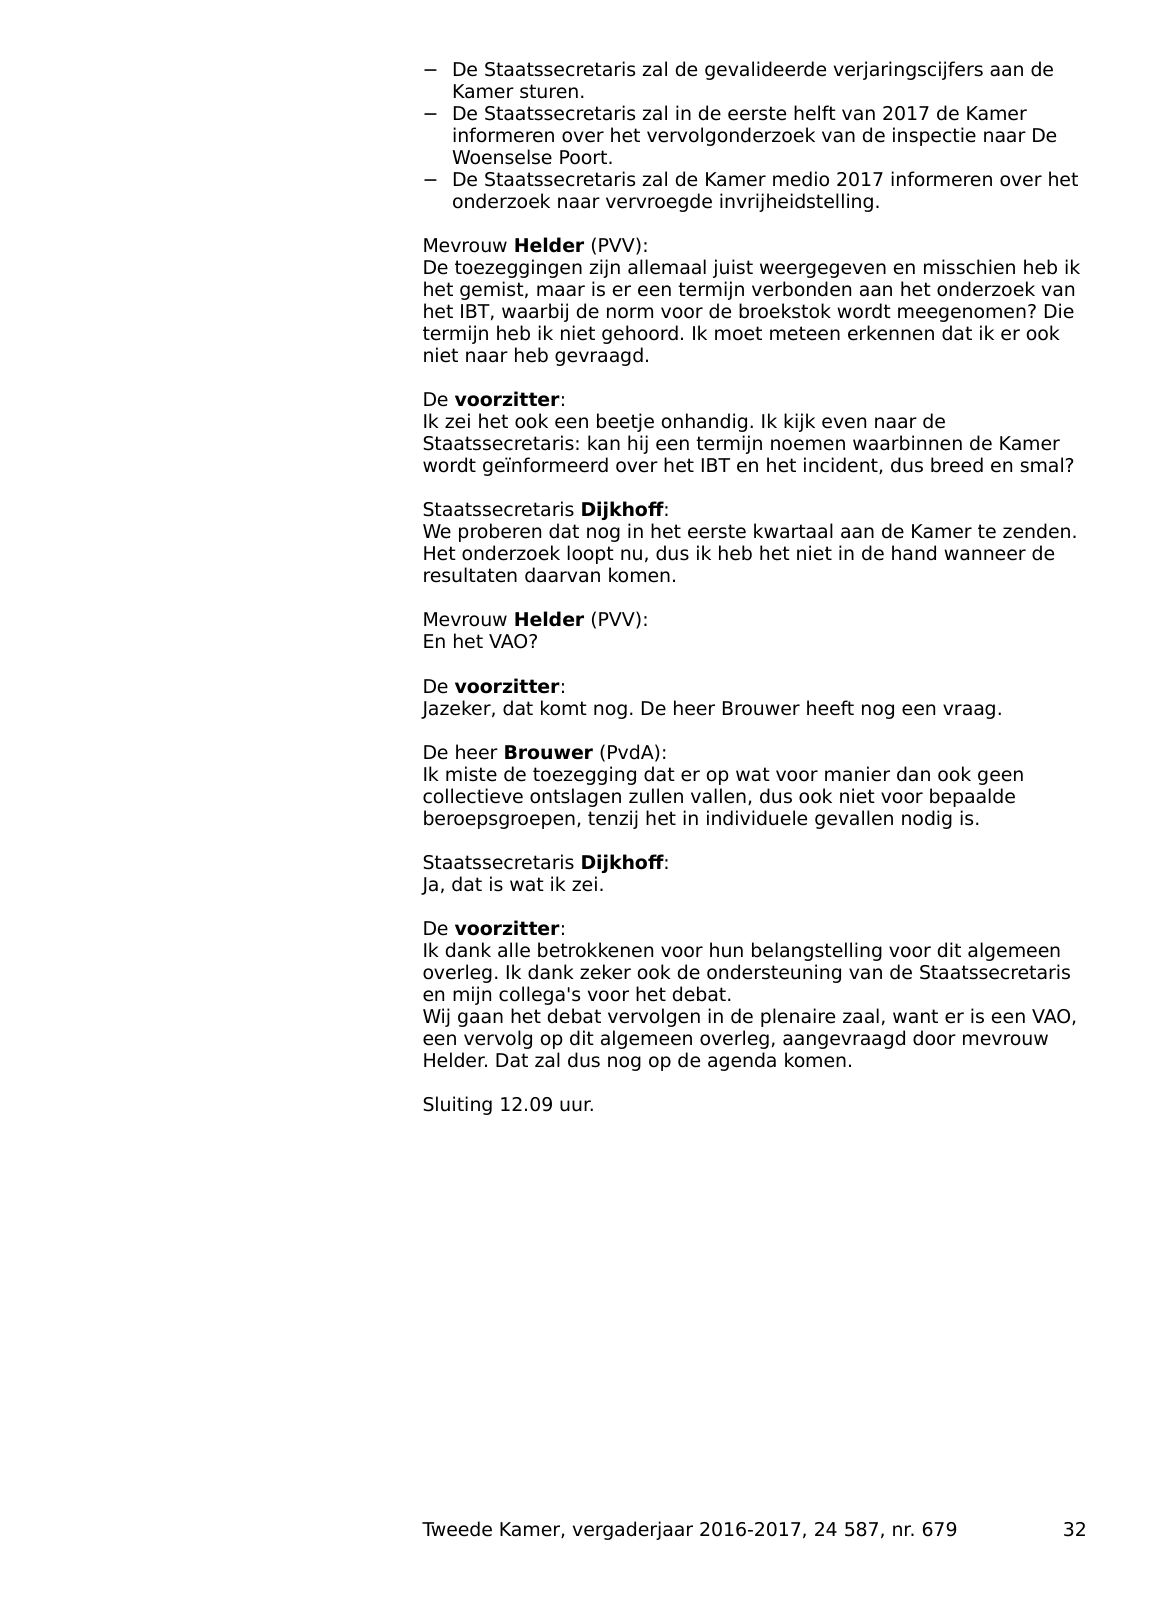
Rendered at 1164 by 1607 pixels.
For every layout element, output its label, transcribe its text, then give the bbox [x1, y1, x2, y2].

text Staatssecretaris Dijkhoff: [422, 852, 1087, 874]
text Jazeker, dat komt nog. De heer Brouwer heeft nog een vraag. [422, 697, 1087, 719]
text De voorzitter: [422, 918, 1087, 940]
text De toezeggingen zijn allemaal juist weergegeven en misschien heb ik het gemist, maar is er een termijn verbonden aan het onderzoek van het IBT, waarbij de norm voor de broekstok wordt meegenomen? Die termijn heb ik niet gehoord. Ik moet meteen erkennen dat ik er ook niet naar heb gevraagd. [422, 257, 1087, 367]
text En het VAO? [422, 631, 1087, 653]
text Mevrouw Helder (PVV): [422, 235, 1087, 257]
text − De Staatssecretaris zal de gevalideerde verjaringscijfers aan de Kamer sturen. [422, 59, 1087, 103]
text Sluiting 12.09 uur. [422, 1094, 1087, 1116]
text Mevrouw Helder (PVV): [422, 609, 1087, 631]
text Ik dank alle betrokkenen voor hun belangstelling voor dit algemeen overleg. Ik dank zeker ook de ondersteuning van de Staatssecretaris en mijn collega's voor het debat. [422, 940, 1087, 1006]
text We proberen dat nog in het eerste kwartaal aan de Kamer te zenden. Het onderzoek loopt nu, dus ik heb het niet in de hand wanneer de resultaten daarvan komen. [422, 521, 1087, 587]
text Ja, dat is wat ik zei. [422, 874, 1087, 896]
text − De Staatssecretaris zal de Kamer medio 2017 informeren over het onderzoek naar vervroegde invrijheidstelling. [422, 169, 1087, 213]
text Ik miste de toezegging dat er op wat voor manier dan ook geen collectieve ontslagen zullen vallen, dus ook niet voor bepaalde beroepsgroepen, tenzij het in individuele gevallen nodig is. [422, 764, 1087, 829]
text − De Staatssecretaris zal in de eerste helft van 2017 de Kamer informeren over het vervolgonderzoek van de inspectie naar De Woenselse Poort. [422, 103, 1087, 169]
text De voorzitter: [422, 676, 1087, 697]
text Wij gaan het debat vervolgen in de plenaire zaal, want er is een VAO, een vervolg op dit algemeen overleg, aangevraagd door mevrouw Helder. Dat zal dus nog op de agenda komen. [422, 1006, 1087, 1072]
text Staatssecretaris Dijkhoff: [422, 499, 1087, 521]
text De voorzitter: [422, 389, 1087, 411]
text Ik zei het ook een beetje onhandig. Ik kijk even naar de Staatssecretaris: kan hij een termijn noemen waarbinnen de Kamer wordt geïnformeerd over het IBT en het incident, dus breed en smal? [422, 411, 1087, 477]
text De heer Brouwer (PvdA): [422, 742, 1087, 764]
